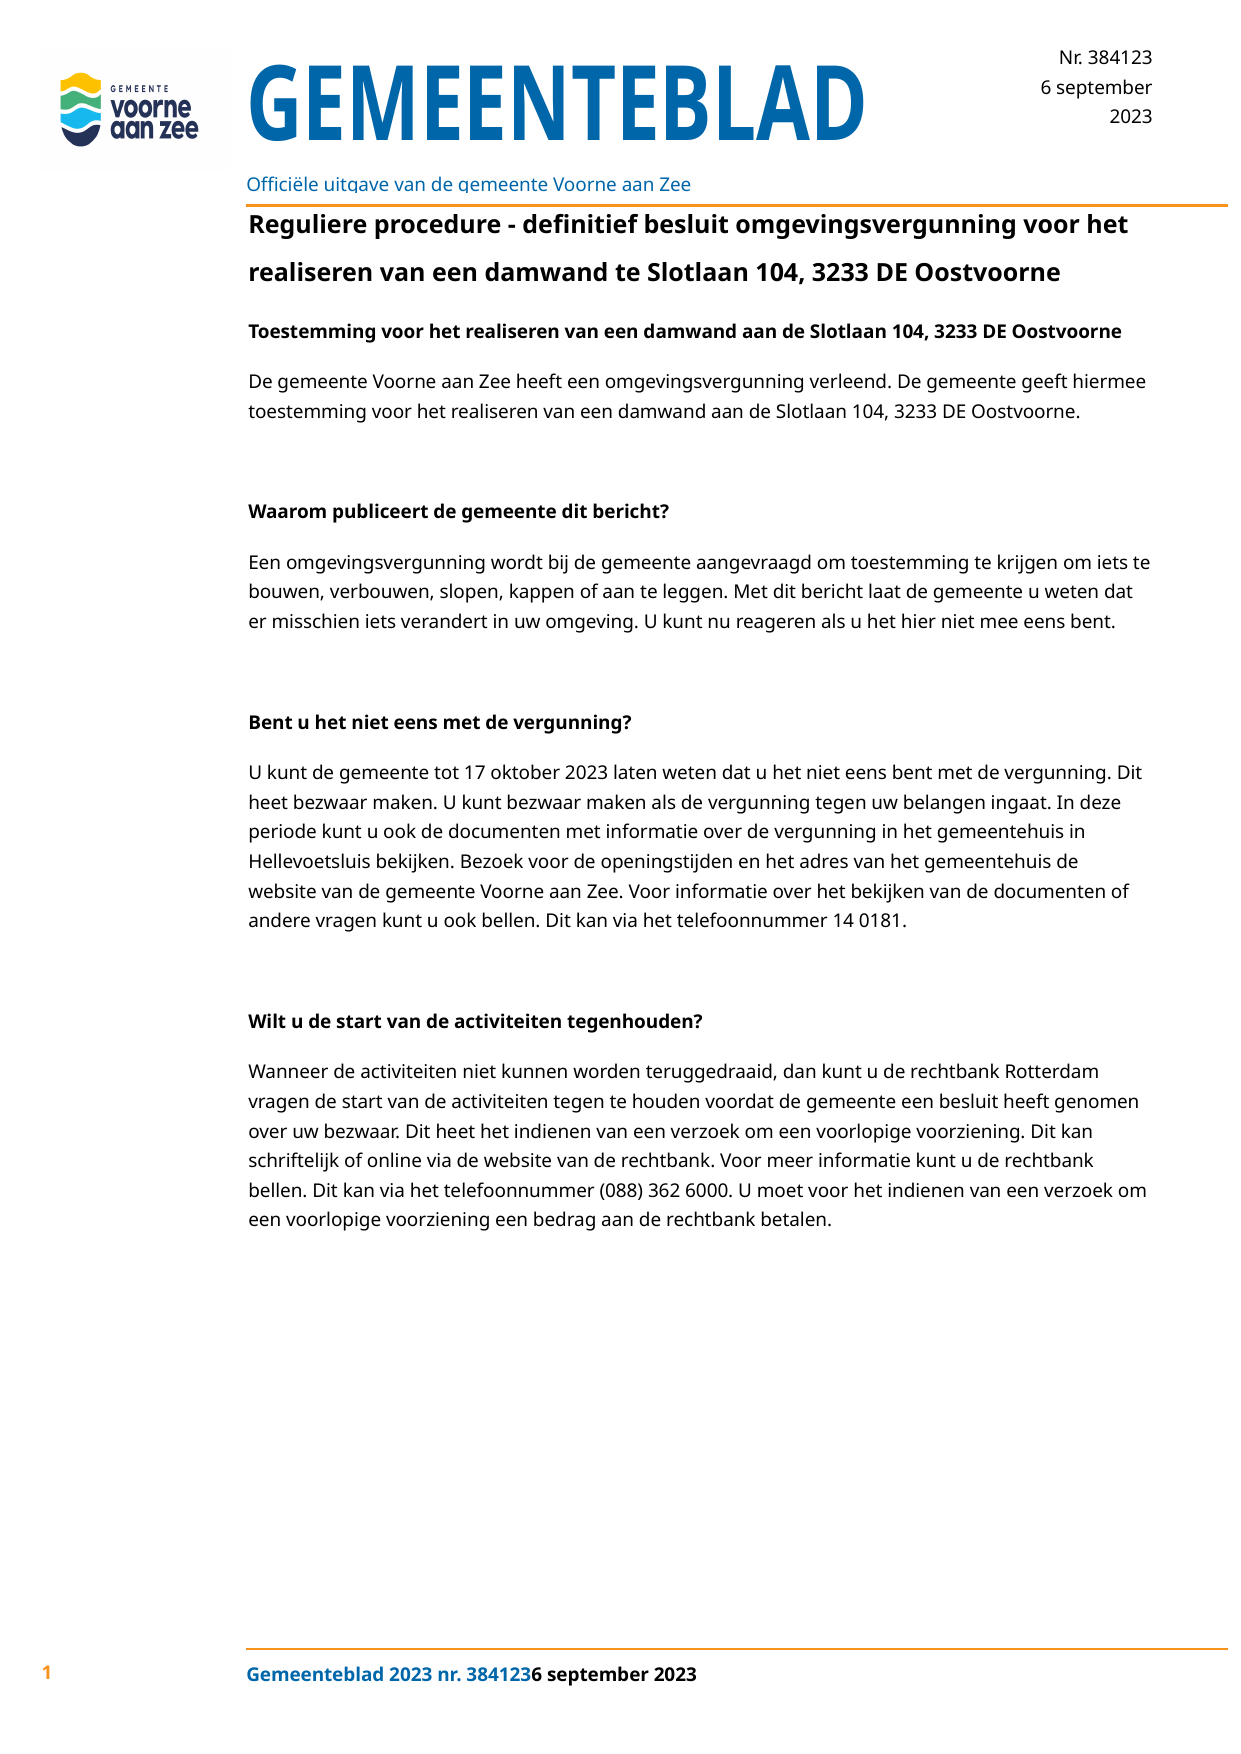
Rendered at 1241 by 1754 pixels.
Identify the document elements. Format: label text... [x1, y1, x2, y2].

text De gemeente Voorne aan Zee heeft een omgevingsvergunning verleend. De gemeente geeft hiermee toestemming voor het realiseren van een damwand aan de Slotlaan 104, 3233 DE Oostvoorne. [248, 368, 1152, 424]
text Een omgevingsvergunning wordt bij de gemeente aangevraagd om toestemming te krijgen om iets te bouwen, verbouwen, slopen, kappen of aan te leggen. Met dit bericht laat de gemeente u weten dat er misschien iets verandert in uw omgeving. U kunt nu reageren als u het hier niet mee eens bent. [248, 549, 1152, 634]
text Wilt u de start van de activiteiten tegenhouden? [248, 1008, 1152, 1034]
text Reguliere procedure - definitief besluit omgevingsvergunning voor het realiseren van een damwand te Slotlaan 104, 3233 DE Oostvoorne [248, 207, 1152, 288]
text U kunt de gemeente tot 17 oktober 2023 laten weten dat u het niet eens bent met de vergunning. Dit heet bezwaar maken. U kunt bezwaar maken als de vergunning tegen uw belangen ingaat. In deze periode kunt u ook de documenten met informatie over de vergunning in het gemeentehuis in Hellevoetsluis bekijken. Bezoek voor de openingstijden en het adres van het gemeentehuis de website van de gemeente Voorne aan Zee. Voor informatie over het bekijken van de documenten of andere vragen kunt u ook bellen. Dit kan via het telefoonnummer 14 0181. [248, 759, 1152, 933]
text Wanneer de activiteiten niet kunnen worden teruggedraaid, dan kunt u de rechtbank Rotterdam vragen de start van de activiteiten tegen te houden voordat de gemeente een besluit heeft genomen over uw bezwaar. Dit heet het indienen van een verzoek om een voorlopige voorziening. Dit kan schriftelijk of online via de website van de rechtbank. Voor meer informatie kunt u de rechtbank bellen. Dit kan via het telefoonnummer (088) 362 6000. U moet voor het indienen van een verzoek om een voorlopige voorziening een bedrag aan de rechtbank betalen. [248, 1059, 1152, 1232]
text Waarom publiceert de gemeente dit bericht? [248, 499, 1152, 524]
text Bent u het niet eens met de vergunning? [248, 709, 1152, 735]
picture [41, 47, 231, 172]
text Toestemming voor het realiseren van een damwand aan de Slotlaan 104, 3233 DE Oostvoorne [248, 318, 1152, 344]
